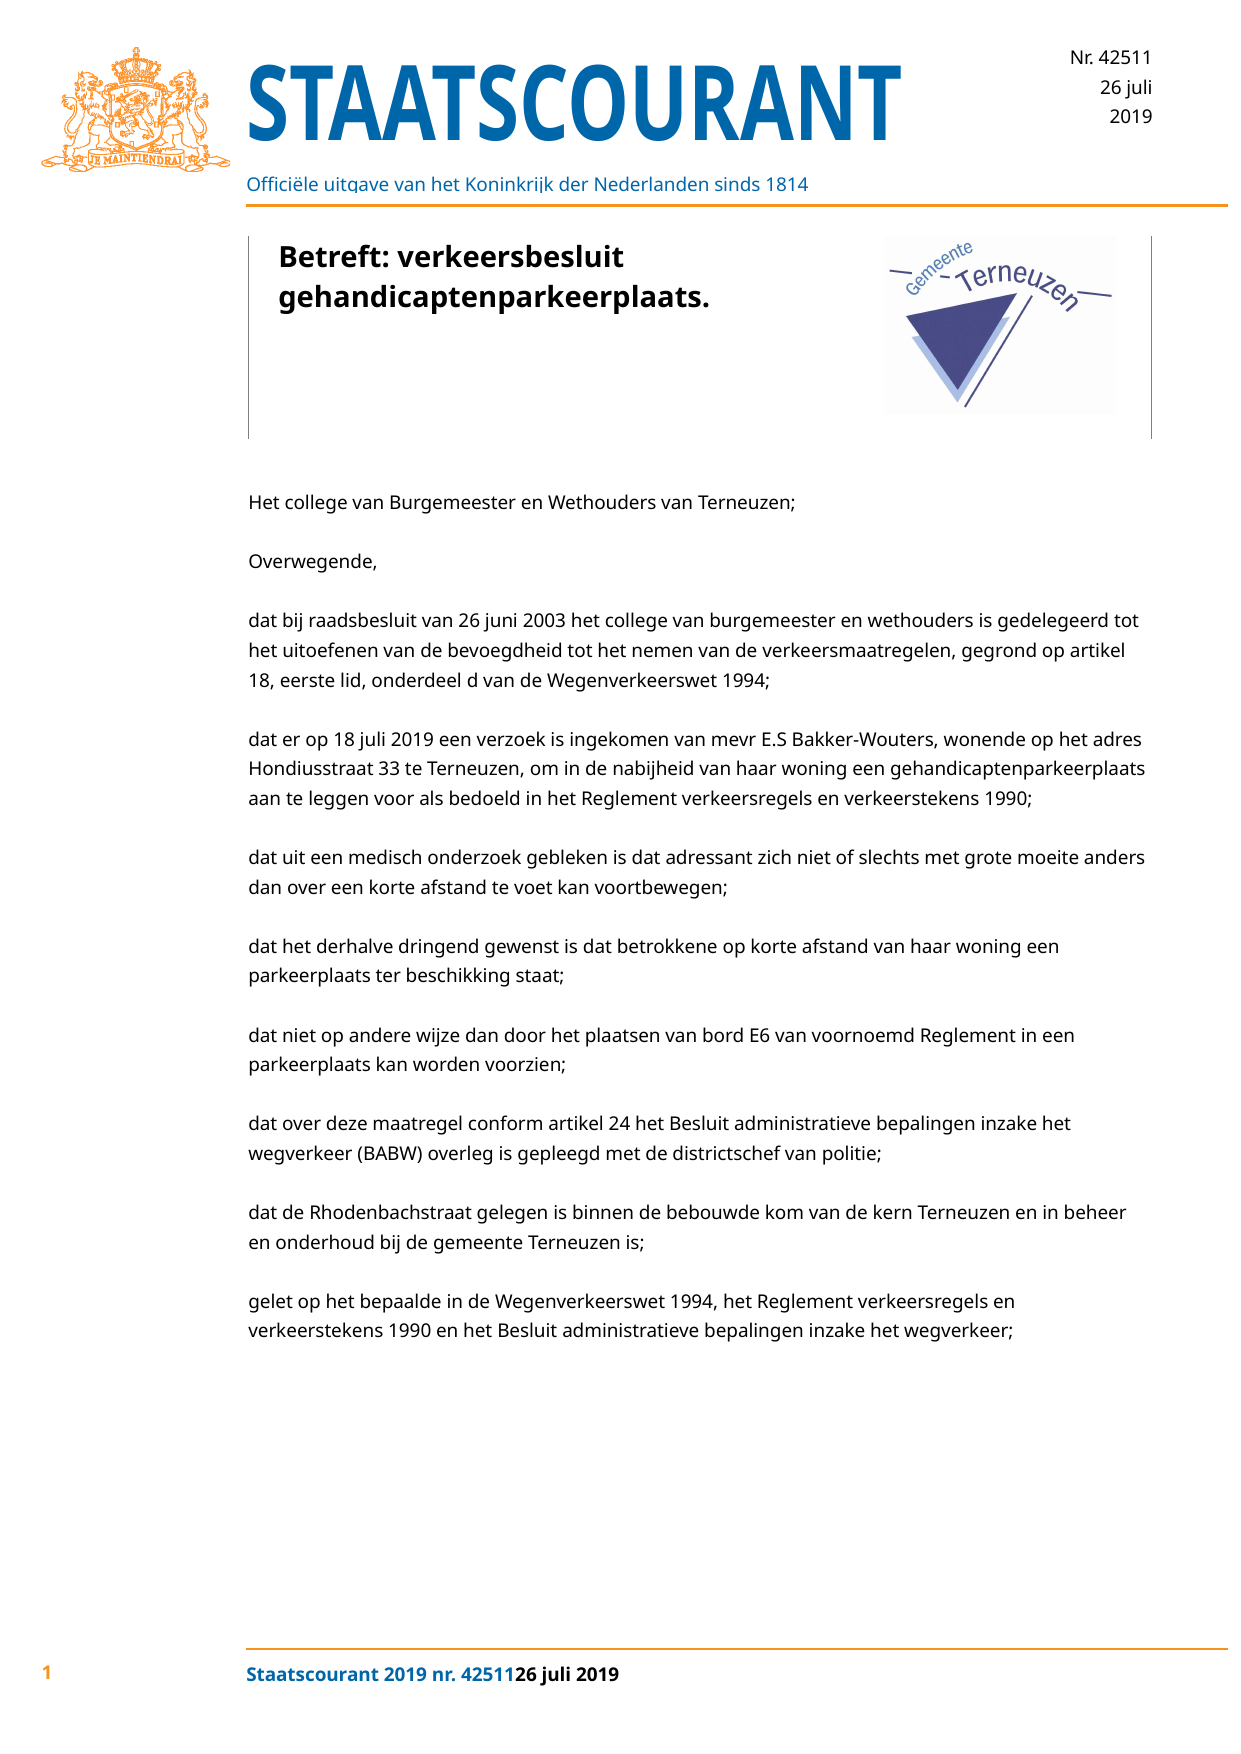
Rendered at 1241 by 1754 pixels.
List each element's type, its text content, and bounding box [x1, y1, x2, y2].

picture [884, 236, 1117, 414]
text Het college van Burgemeester en Wethouders van Terneuzen; [248, 489, 1152, 515]
text dat niet op andere wijze dan door het plaatsen van bord E6 van voornoemd Reglement in een parkeerplaats kan worden voorzien; [248, 1022, 1152, 1077]
text dat uit een medisch onderzoek gebleken is dat adressant zich niet of slechts met grote moeite anders dan over een korte afstand te voet kan voortbewegen; [248, 844, 1152, 900]
table_header [850, 236, 884, 413]
text dat bij raadsbesluit van 26 juni 2003 het college van burgemeester en wethouders is gedelegeerd tot het uitoefenen van de bevoegdheid tot het nemen van de verkeersmaatregelen, gegrond op artikel 18, eerste lid, onderdeel d van de Wegenverkeerswet 1994; [248, 608, 1152, 693]
text gelet op het bepaalde in de Wegenverkeerswet 1994, het Reglement verkeersregels en verkeerstekens 1990 en het Besluit administratieve bepalingen inzake het wegverkeer; [248, 1288, 1152, 1343]
text dat er op 18 juli 2019 een verzoek is ingekomen van mevr E.S Bakker-Wouters, wonende op het adres Hondiusstraat 33 te Terneuzen, om in de nabijheid van haar woning een gehandicaptenparkeerplaats aan te leggen voor als bedoeld in het Reglement verkeersregels en verkeerstekens 1990; [248, 726, 1152, 811]
table_header Betreft: verkeersbesluit gehandicaptenparkeerplaats. [249, 236, 850, 439]
picture [41, 47, 231, 172]
text dat over deze maatregel conform artikel 24 het Besluit administratieve bepalingen inzake het wegverkeer (BABW) overleg is gepleegd met de districtschef van politie; [248, 1111, 1152, 1166]
text Overwegende, [248, 548, 1152, 574]
table_header [1117, 236, 1151, 413]
table_header [850, 414, 1151, 439]
text dat de Rhodenbachstraat gelegen is binnen de bebouwde kom van de kern Terneuzen en in beheer en onderhoud bij de gemeente Terneuzen is; [248, 1199, 1152, 1255]
text dat het derhalve dringend gewenst is dat betrokkene op korte afstand van haar woning een parkeerplaats ter beschikking staat; [248, 933, 1152, 988]
